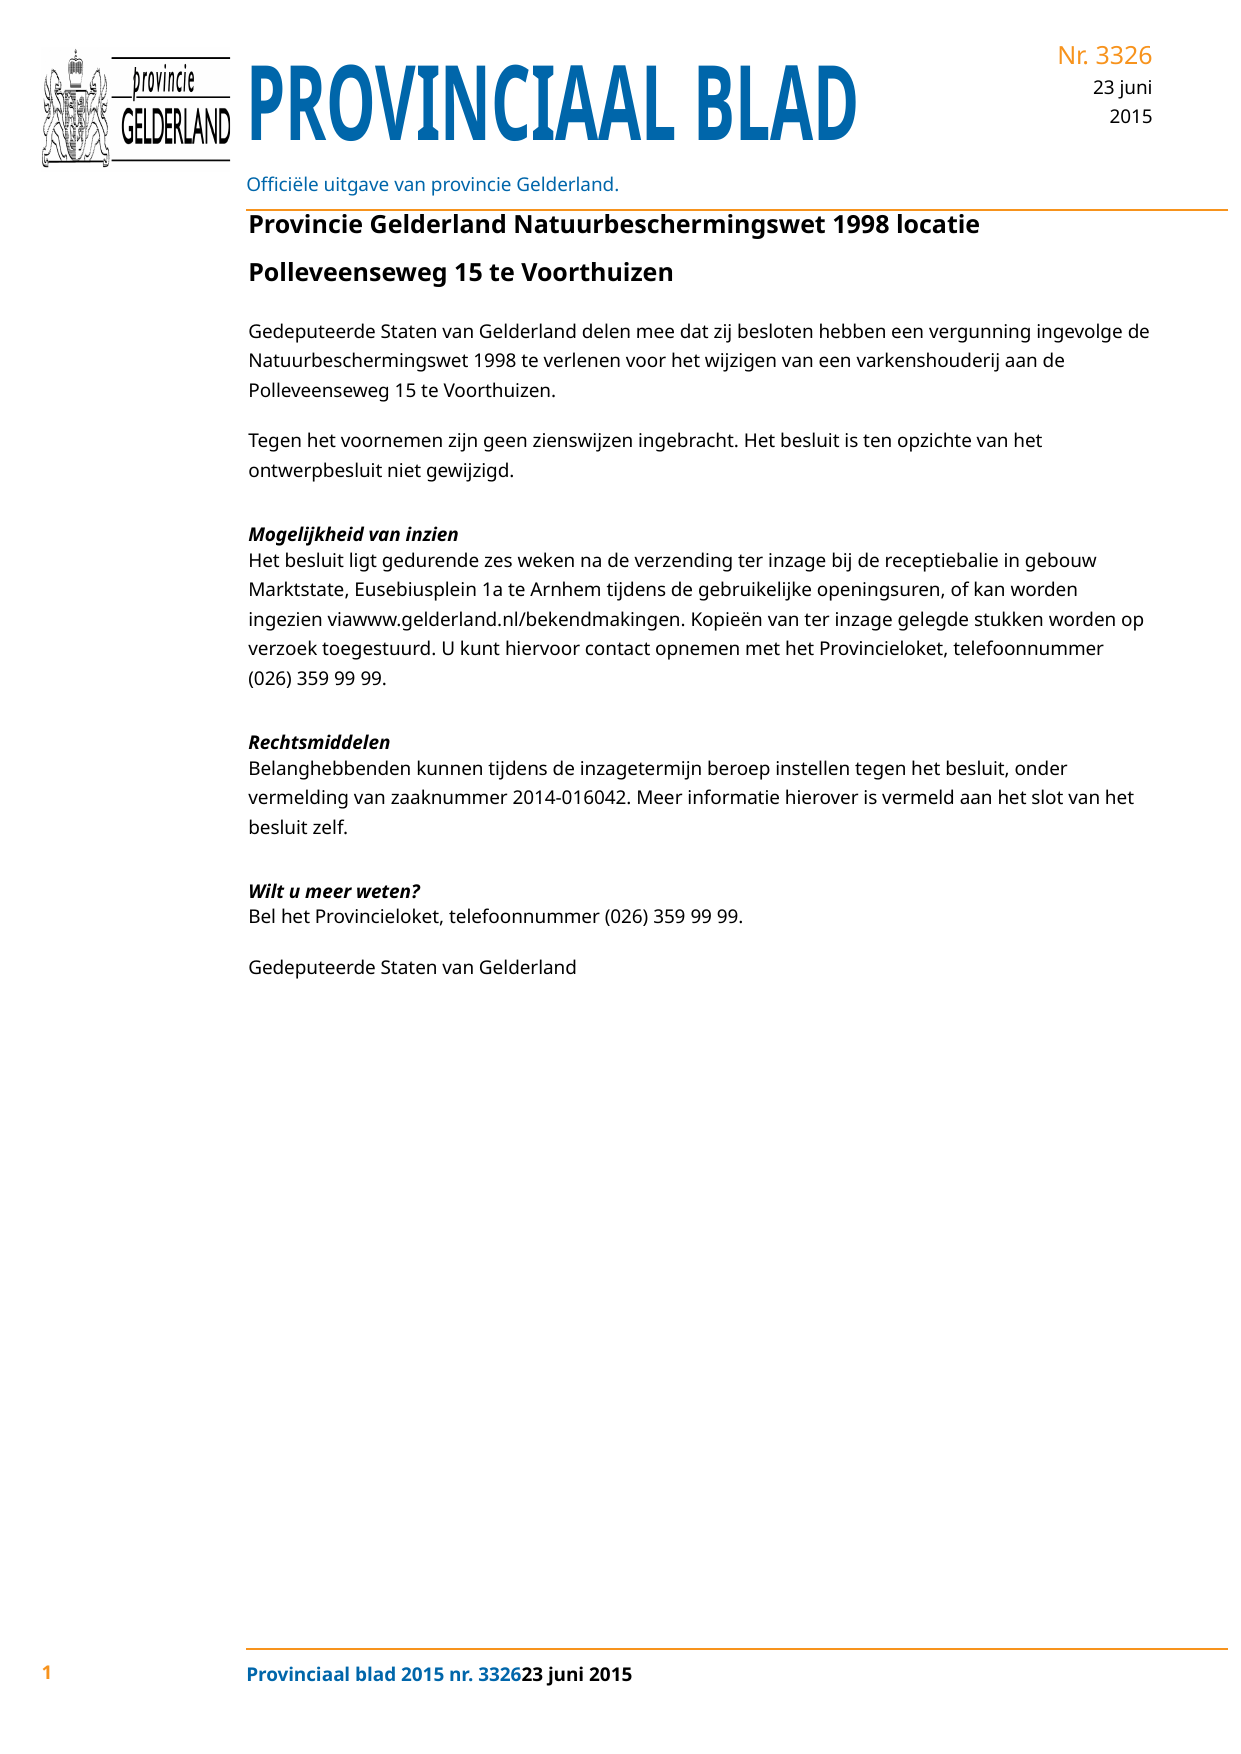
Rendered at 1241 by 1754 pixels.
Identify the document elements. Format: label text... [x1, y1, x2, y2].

text Wilt u meer weten? [248, 878, 1152, 904]
text Mogelijkheid van inzien [248, 521, 1152, 547]
picture [41, 47, 231, 172]
text Tegen het voornemen zijn geen zienswijzen ingebracht. Het besluit is ten opzichte van het ontwerpbesluit niet gewijzigd. [248, 427, 1152, 483]
text Het besluit ligt gedurende zes weken na de verzending ter inzage bij de receptiebalie in gebouw Marktstate, Eusebiusplein 1a te Arnhem tijdens de gebruikelijke openingsuren, of kan worden ingezien viawww.gelderland.nl/bekendmakingen. Kopieën van ter inzage gelegde stukken worden op verzoek toegestuurd. U kunt hiervoor contact opnemen met het Provincieloket, telefoonnummer (026) 359 99 99. [248, 547, 1152, 691]
text Gedeputeerde Staten van Gelderland [248, 954, 1152, 980]
text Provincie Gelderland Natuurbeschermingswet 1998 locatie Polleveenseweg 15 te Voorthuizen [248, 211, 1152, 288]
text Belanghebbenden kunnen tijdens de inzagetermijn beroep instellen tegen het besluit, onder vermelding van zaaknummer 2014-016042. Meer informatie hierover is vermeld aan het slot van het besluit zelf. [248, 755, 1152, 840]
text Rechtsmiddelen [248, 729, 1152, 755]
text Bel het Provincieloket, telefoonnummer (026) 359 99 99. [248, 904, 1152, 929]
text Gedeputeerde Staten van Gelderland delen mee dat zij besloten hebben een vergunning ingevolge de Natuurbeschermingswet 1998 te verlenen voor het wijzigen van een varkenshouderij aan de Polleveenseweg 15 te Voorthuizen. [248, 318, 1152, 403]
